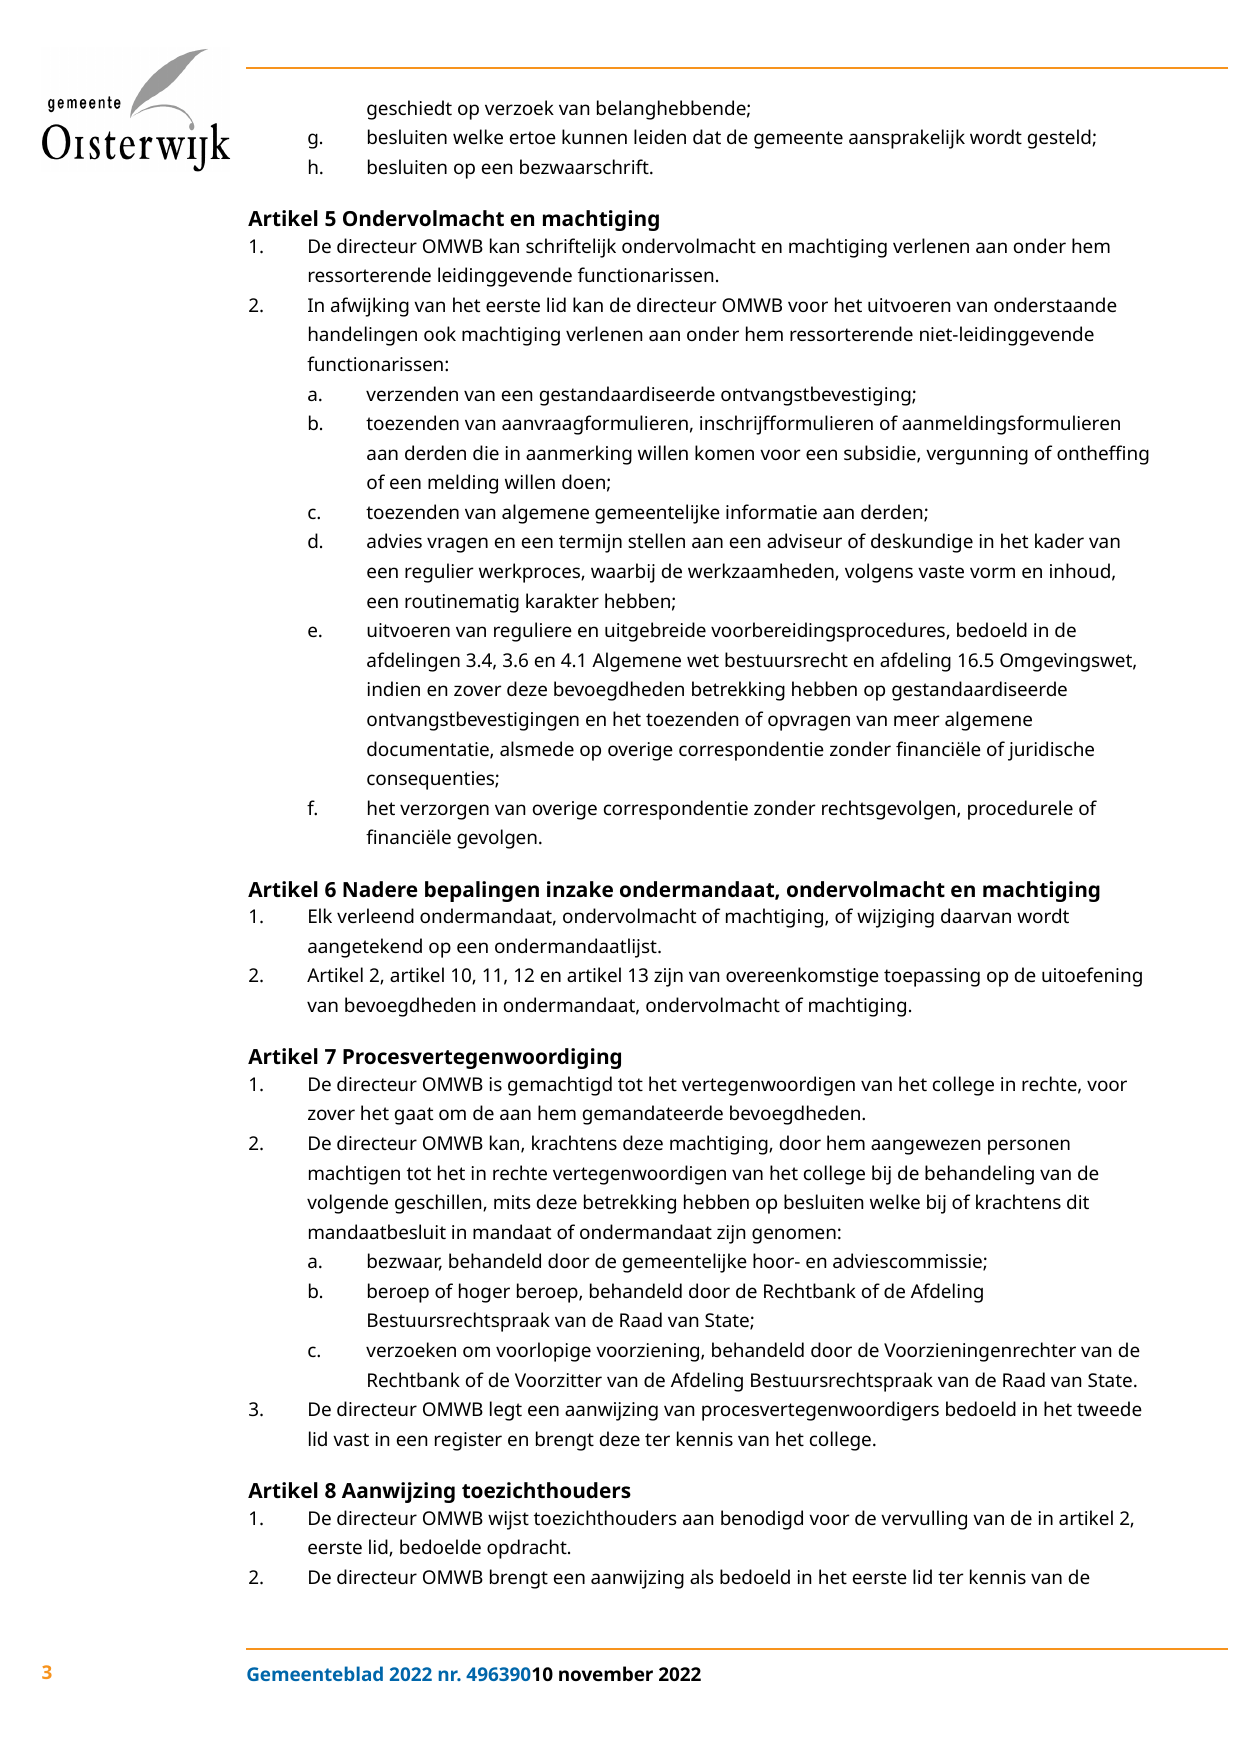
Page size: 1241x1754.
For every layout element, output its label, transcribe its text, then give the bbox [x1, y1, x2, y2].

list besluiten welke ertoe kunnen leiden dat de gemeente aansprakelijk wordt gesteld; [307, 124, 1152, 150]
list De directeur OMWB kan, krachtens deze machtiging, door hem aangewezen personen machtigen tot het in rechte vertegenwoordigen van het college bij de behandeling van de volgende geschillen, mits deze betrekking hebben op besluiten welke bij of krachtens dit mandaatbesluit in mandaat of ondermandaat zijn genomen: [248, 1130, 1152, 1244]
list beroep of hoger beroep, behandeld door de Rechtbank of de Afdeling Bestuursrechtspraak van de Raad van State; [307, 1278, 1152, 1333]
text Artikel 7 Procesvertegenwoordiging [248, 1042, 1152, 1071]
list geschiedt op verzoek van belanghebbende; [307, 95, 1152, 121]
list De directeur OMWB legt een aanwijzing van procesvertegenwoordigers bedoeld in het tweede lid vast in een register en brengt deze ter kennis van het college. [248, 1396, 1152, 1452]
list besluiten op een bezwaarschrift. [307, 154, 1152, 180]
list De directeur OMWB is gemachtigd tot het vertegenwoordigen van het college in rechte, voor zover het gaat om de aan hem gemandateerde bevoegdheden. [248, 1071, 1152, 1126]
list In afwijking van het eerste lid kan de directeur OMWB voor het uitvoeren van onderstaande handelingen ook machtiging verlenen aan onder hem ressorterende niet-leidinggevende functionarissen: [248, 292, 1152, 377]
list De directeur OMWB kan schriftelijk ondervolmacht en machtiging verlenen aan onder hem ressorterende leidinggevende functionarissen. [248, 233, 1152, 288]
text Artikel 8 Aanwijzing toezichthouders [248, 1476, 1152, 1505]
list het verzorgen van overige correspondentie zonder rechtsgevolgen, procedurele of financiële gevolgen. [307, 795, 1152, 850]
text Artikel 5 Ondervolmacht en machtiging [248, 204, 1152, 233]
list uitvoeren van reguliere en uitgebreide voorbereidingsprocedures, bedoeld in de afdelingen 3.4, 3.6 en 4.1 Algemene wet bestuursrecht en afdeling 16.5 Omgevingswet, indien en zover deze bevoegdheden betrekking hebben op gestandaardiseerde ontvangstbevestigingen en het toezenden of opvragen van meer algemene documentatie, alsmede op overige correspondentie zonder financiële of juridische consequenties; [307, 617, 1152, 791]
list De directeur OMWB wijst toezichthouders aan benodigd voor de vervulling van de in artikel 2, eerste lid, bedoelde opdracht. [248, 1505, 1152, 1560]
text Artikel 6 Nadere bepalingen inzake ondermandaat, ondervolmacht en machtiging [248, 875, 1152, 903]
list De directeur OMWB brengt een aanwijzing als bedoeld in het eerste lid ter kennis van de [248, 1564, 1152, 1590]
list Artikel 2, artikel 10, 11, 12 en artikel 13 zijn van overeenkomstige toepassing op de uitoefening van bevoegdheden in ondermandaat, ondervolmacht of machtiging. [248, 962, 1152, 1018]
list verzoeken om voorlopige voorziening, behandeld door de Voorzieningenrechter van de Rechtbank of de Voorzitter van de Afdeling Bestuursrechtspraak van de Raad van State. [307, 1337, 1152, 1392]
list toezenden van algemene gemeentelijke informatie aan derden; [307, 499, 1152, 525]
list toezenden van aanvraagformulieren, inschrijfformulieren of aanmeldingsformulieren aan derden die in aanmerking willen komen voor een subsidie, vergunning of ontheffing of een melding willen doen; [307, 410, 1152, 495]
list Elk verleend ondermandaat, ondervolmacht of machtiging, of wijziging daarvan wordt aangetekend op een ondermandaatlijst. [248, 903, 1152, 959]
picture [41, 47, 231, 172]
list bezwaar, behandeld door de gemeentelijke hoor- en adviescommissie; [307, 1248, 1152, 1274]
list verzenden van een gestandaardiseerde ontvangstbevestiging; [307, 381, 1152, 406]
list advies vragen en een termijn stellen aan een adviseur of deskundige in het kader van een regulier werkproces, waarbij de werkzaamheden, volgens vaste vorm en inhoud, een routinematig karakter hebben; [307, 529, 1152, 613]
